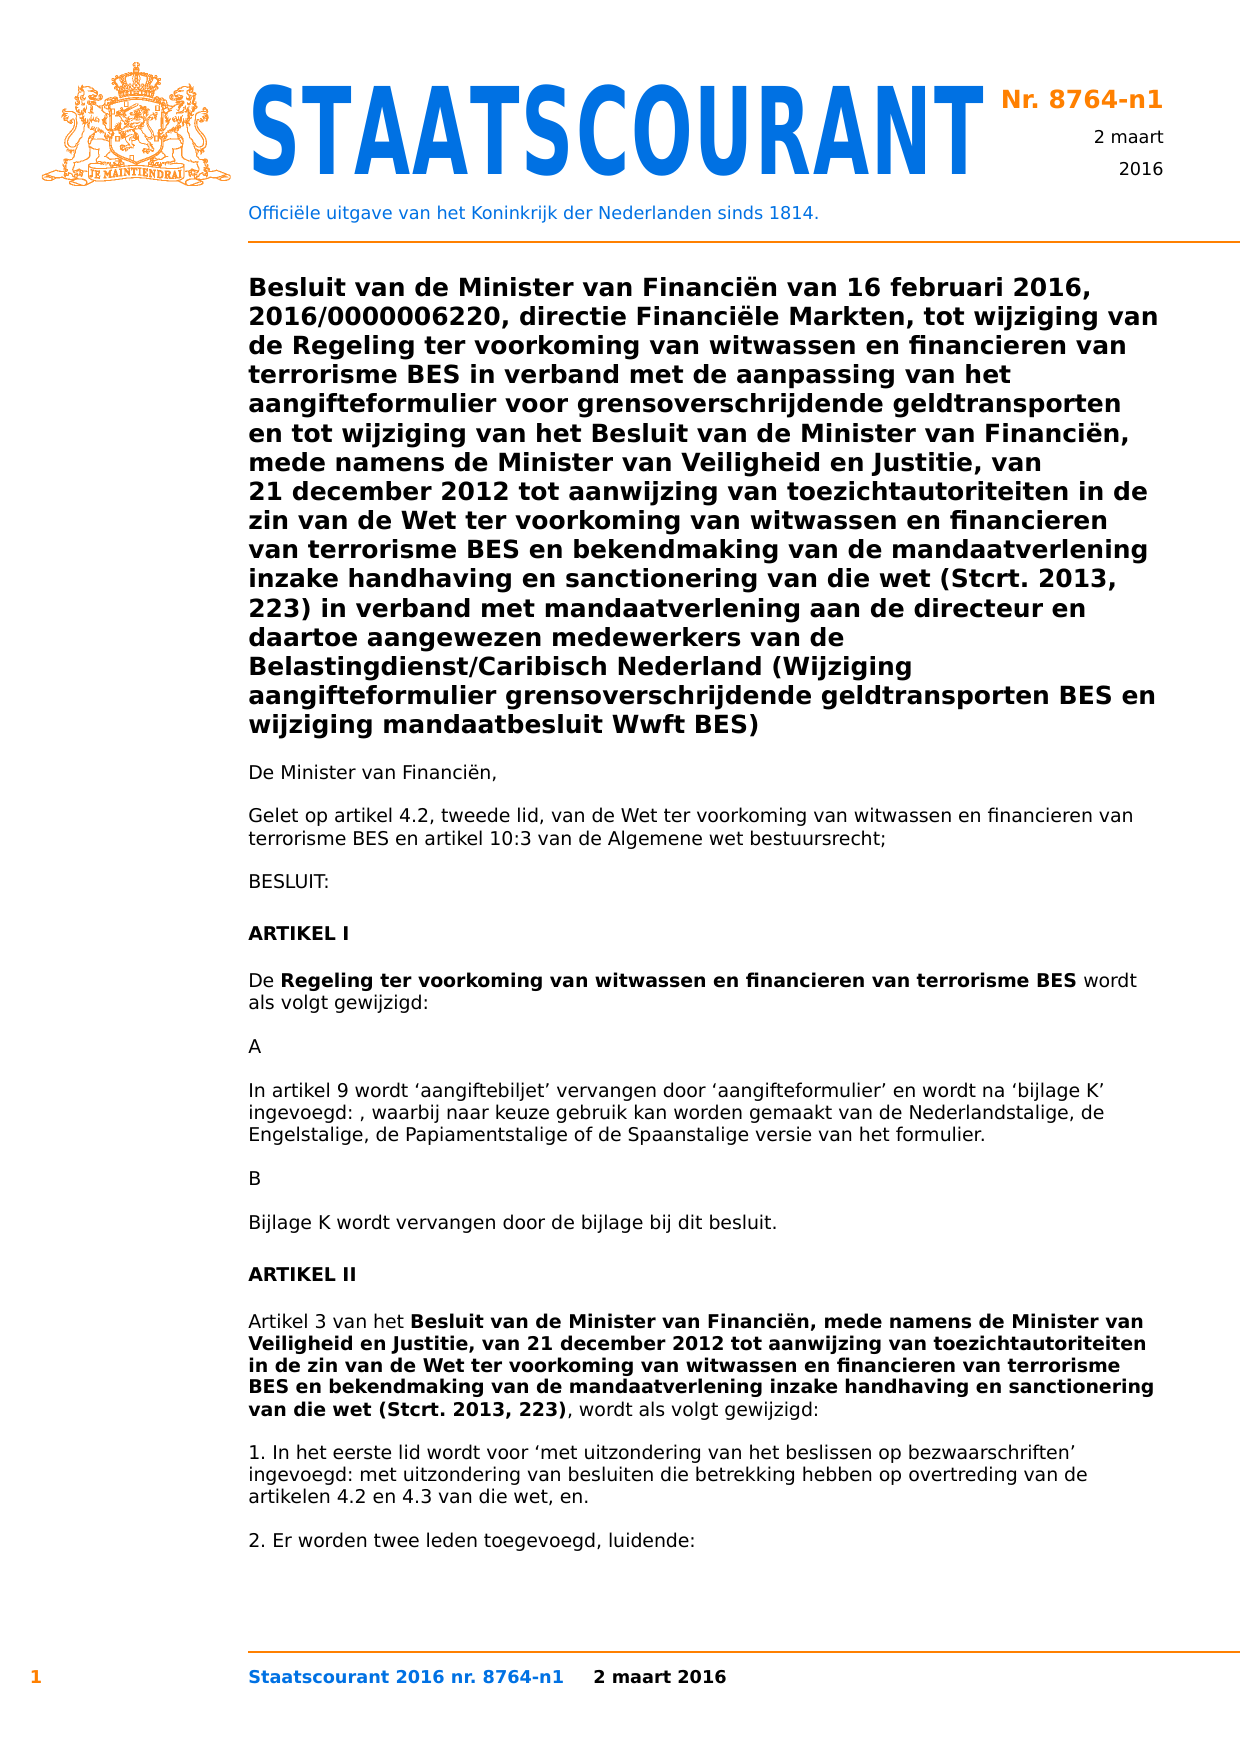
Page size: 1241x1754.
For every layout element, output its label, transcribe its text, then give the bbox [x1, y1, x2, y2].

text Bijlage K wordt vervangen door de bijlage bij dit besluit. [248, 1212, 1163, 1233]
text 1. In het eerste lid wordt voor ‘met uitzondering van het beslissen op bezwaarschriften’ ingevoegd: met uitzondering van besluiten die betrekking hebben op overtreding van de artikelen 4.2 en 4.3 van die wet, en. [248, 1442, 1163, 1508]
table_cell 2 maart [998, 121, 1240, 153]
subtitle ARTIKEL I [248, 923, 1163, 945]
subtitle ARTIKEL II [248, 1263, 1163, 1286]
text A [248, 1036, 1163, 1058]
table_header [25, 62, 248, 241]
text Gelet op artikel 4.2, tweede lid, van de Wet ter voorkoming van witwassen en financieren van terrorisme BES en artikel 10:3 van de Algemene wet bestuursrecht; [248, 805, 1163, 849]
text BESLUIT: [248, 871, 1163, 893]
text In artikel 9 wordt ‘aangiftebiljet’ vervangen door ‘aangifteformulier’ en wordt na ‘bijlage K’ ingevoegd: , waarbij naar keuze gebruik kan worden gemaakt van de Nederlandstalige, de Engelstalige, de Papiamentstalige of de Spaanstalige versie van het formulier. [248, 1080, 1163, 1146]
text B [248, 1168, 1163, 1190]
subtitle Besluit van de Minister van Financiën van 16 februari 2016, 2016/0000006220, directie Financiële Markten, tot wijziging van de Regeling ter voorkoming van witwassen en financieren van terrorisme BES in verband met de aanpassing van het aangifteformulier voor grensoverschrijdende geldtransporten en tot wijziging van het Besluit van de Minister van Financiën, mede namens de Minister van Veiligheid en Justitie, van 21 december 2012 tot aanwijzing van toezichtautoriteiten in de zin van de Wet ter voorkoming van witwassen en financieren van terrorisme BES en bekendmaking van de mandaatverlening inzake handhaving en sanctionering van die wet (Stcrt. 2013, 223) in verband met mandaatverlening aan de directeur en daartoe aangewezen medewerkers van de Belastingdienst/Caribisch Nederland (Wijziging aangifteformulier grensoverschrijdende geldtransporten BES en wijziging mandaatbesluit Wwft BES) [248, 273, 1163, 740]
text 2. Er worden twee leden toegevoegd, luidende: [248, 1530, 1163, 1552]
table_cell Officiële uitgave van het Koninkrijk der Nederlanden sinds 1814. [248, 203, 1240, 241]
text Artikel 3 van het Besluit van de Minister van Financiën, mede namens de Minister van Veiligheid en Justitie, van 21 december 2012 tot aanwijzing van toezichtautoriteiten in de zin van de Wet ter voorkoming van witwassen en financieren van terrorisme BES en bekendmaking van de mandaatverlening inzake handhaving en sanctionering van die wet (Stcrt. 2013, 223), wordt als volgt gewijzigd: [248, 1311, 1163, 1420]
table_header Nr. 8764-n1 [998, 62, 1240, 121]
text De Regeling ter voorkoming van witwassen en financieren van terrorisme BES wordt als volgt gewijzigd: [248, 970, 1163, 1014]
picture [41, 62, 231, 186]
table_header STAATSCOURANT [248, 62, 998, 203]
text De Minister van Financiën, [248, 762, 1163, 783]
table_cell 2016 [998, 153, 1240, 203]
